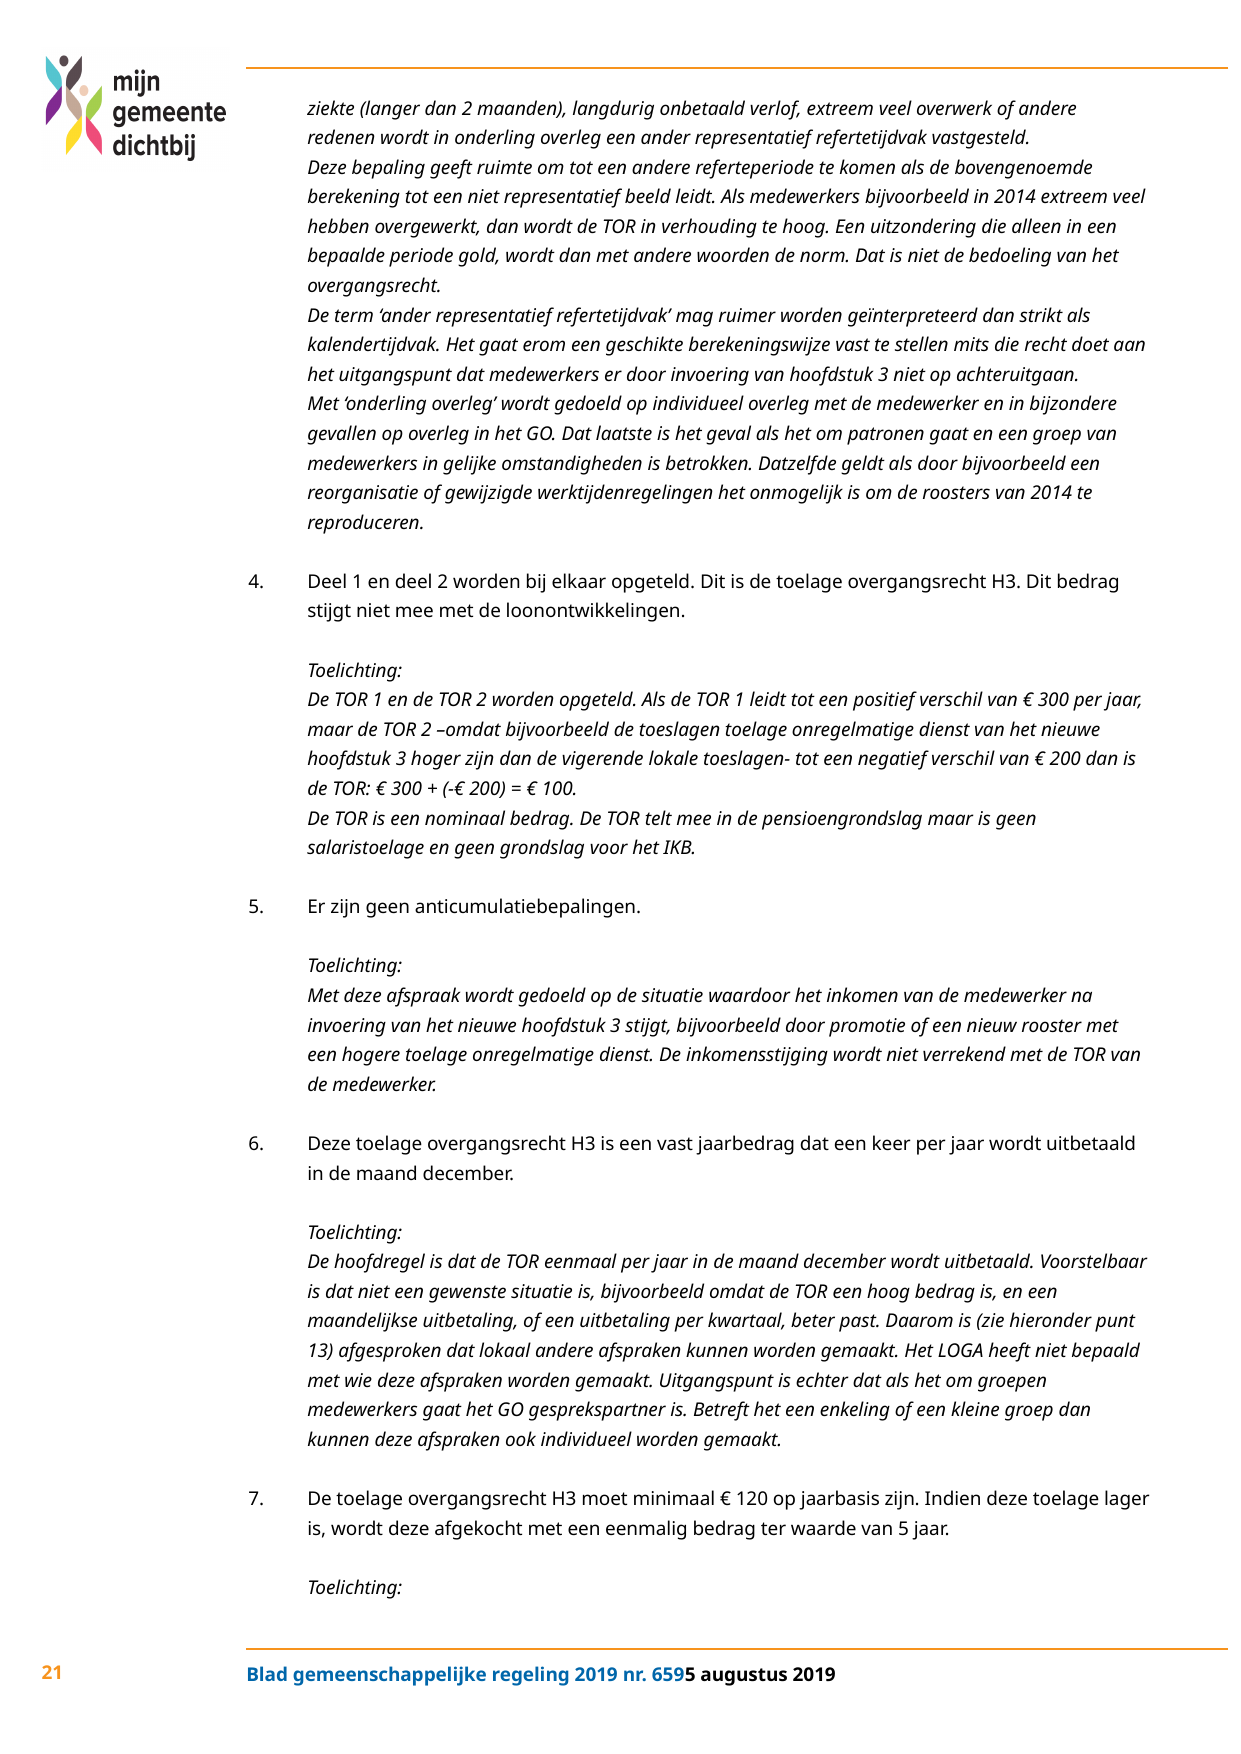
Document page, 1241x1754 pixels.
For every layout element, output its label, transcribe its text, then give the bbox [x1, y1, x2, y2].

list Deze bepaling geeft ruimte om tot een andere referteperiode te komen als de bovengenoemde berekening tot een niet representatief beeld leidt. Als medewerkers bijvoorbeeld in 2014 extreem veel hebben overgewerkt, dan wordt de TOR in verhouding te hoog. Een uitzondering die alleen in een bepaalde periode gold, wordt dan met andere woorden de norm. Dat is niet de bedoeling van het overgangsrecht. [248, 154, 1152, 298]
list ziekte (langer dan 2 maanden), langdurig onbetaald verlof, extreem veel overwerk of andere redenen wordt in onderling overleg een ander representatief refertetijdvak vastgesteld. [248, 95, 1152, 150]
list Toelichting: [248, 657, 1152, 683]
list Deel 1 en deel 2 worden bij elkaar opgeteld. Dit is de toelage overgangsrecht H3. Dit bedrag stijgt niet mee met de loonontwikkelingen. [248, 568, 1152, 623]
list Toelichting: [248, 1574, 1152, 1600]
list De hoofdregel is dat de TOR eenmaal per jaar in de maand december wordt uitbetaald. Voorstelbaar is dat niet een gewenste situatie is, bijvoorbeeld omdat de TOR een hoog bedrag is, en een maandelijkse uitbetaling, of een uitbetaling per kwartaal, beter past. Daarom is (zie hieronder punt 13) afgesproken dat lokaal andere afspraken kunnen worden gemaakt. Het LOGA heeft niet bepaald met wie deze afspraken worden gemaakt. Uitgangspunt is echter dat als het om groepen medewerkers gaat het GO gesprekspartner is. Betreft het een enkeling of een kleine groep dan kunnen deze afspraken ook individueel worden gemaakt. [248, 1248, 1152, 1452]
list Met ‘onderling overleg’ wordt gedoeld op individueel overleg met de medewerker en in bijzondere gevallen op overleg in het GO. Dat laatste is het geval als het om patronen gaat en een groep van medewerkers in gelijke omstandigheden is betrokken. Datzelfde geldt als door bijvoorbeeld een reorganisatie of gewijzigde werktijdenregelingen het onmogelijk is om de roosters van 2014 te reproduceren. [248, 391, 1152, 535]
list Toelichting: [248, 953, 1152, 978]
list Toelichting: [248, 1219, 1152, 1245]
list De TOR is een nominaal bedrag. De TOR telt mee in de pensioengrondslag maar is geen salaristoelage en geen grondslag voor het IKB. [248, 805, 1152, 860]
list De toelage overgangsrecht H3 moet minimaal € 120 op jaarbasis zijn. Indien deze toelage lager is, wordt deze afgekocht met een eenmalig bedrag ter waarde van 5 jaar. [248, 1485, 1152, 1541]
list De TOR 1 en de TOR 2 worden opgeteld. Als de TOR 1 leidt tot een positief verschil van € 300 per jaar, maar de TOR 2 –omdat bijvoorbeeld de toeslagen toelage onregelmatige dienst van het nieuwe hoofdstuk 3 hoger zijn dan de vigerende lokale toeslagen- tot een negatief verschil van € 200 dan is de TOR: € 300 + (-€ 200) = € 100. [248, 686, 1152, 801]
list Met deze afspraak wordt gedoeld op de situatie waardoor het inkomen van de medewerker na invoering van het nieuwe hoofdstuk 3 stijgt, bijvoorbeeld door promotie of een nieuw rooster met een hogere toelage onregelmatige dienst. De inkomensstijging wordt niet verrekend met de TOR van de medewerker. [248, 982, 1152, 1097]
picture [41, 47, 231, 172]
list De term ‘ander representatief refertetijdvak’ mag ruimer worden geïnterpreteerd dan strikt als kalendertijdvak. Het gaat erom een geschikte berekeningswijze vast te stellen mits die recht doet aan het uitgangspunt dat medewerkers er door invoering van hoofdstuk 3 niet op achteruitgaan. [248, 302, 1152, 387]
list Er zijn geen anticumulatiebepalingen. [248, 893, 1152, 919]
list Deze toelage overgangsrecht H3 is een vast jaarbedrag dat een keer per jaar wordt uitbetaald in de maand december. [248, 1130, 1152, 1186]
